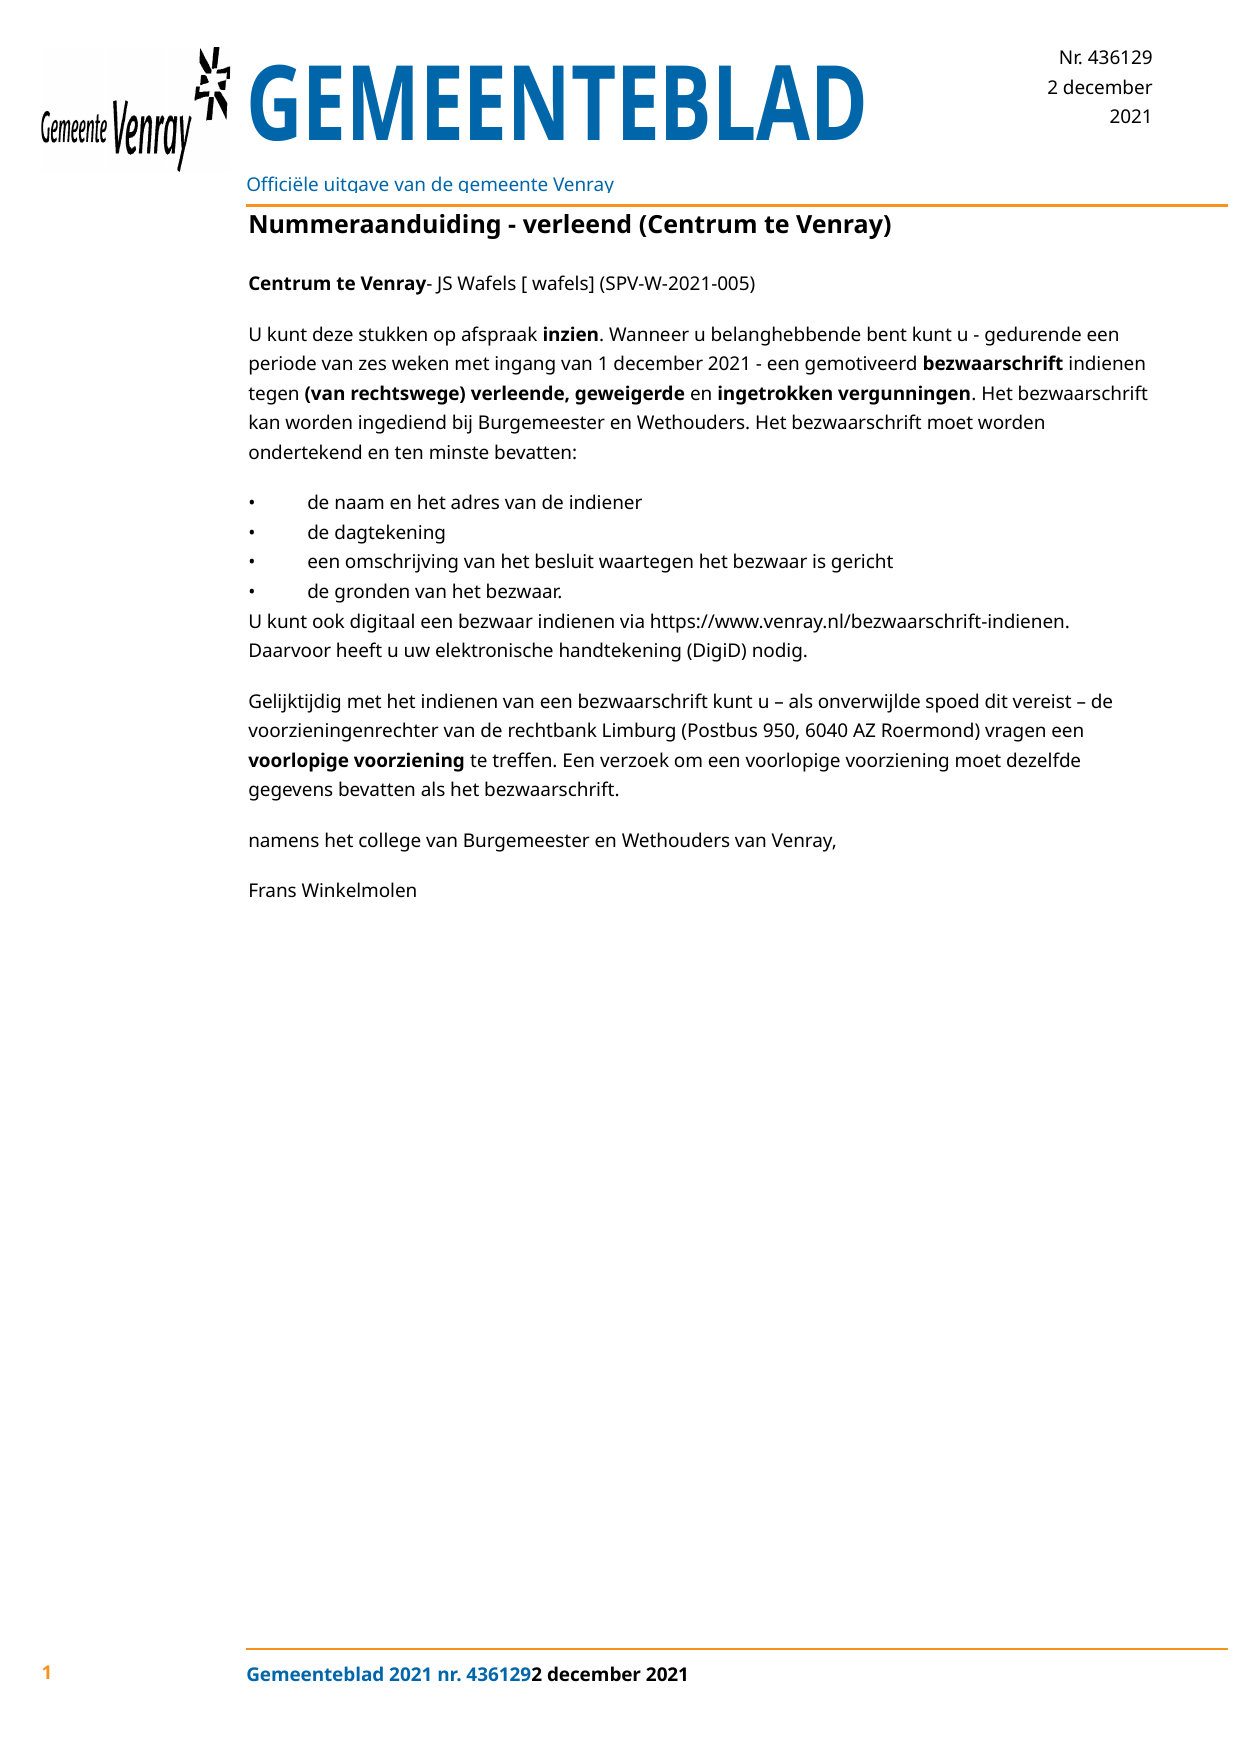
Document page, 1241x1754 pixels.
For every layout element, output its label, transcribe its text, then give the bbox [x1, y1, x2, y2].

text Frans Winkelmolen [248, 877, 1152, 903]
list de gronden van het bezwaar. [248, 578, 1152, 604]
picture [41, 47, 231, 172]
text namens het college van Burgemeester en Wethouders van Venray, [248, 827, 1152, 853]
list een omschrijving van het besluit waartegen het bezwaar is gericht [248, 549, 1152, 574]
list de dagtekening [248, 519, 1152, 545]
text Centrum te Venray- JS Wafels [ wafels] (SPV-W-2021-005) [248, 270, 1152, 296]
text Gelijktijdig met het indienen van een bezwaarschrift kunt u – als onverwijlde spoed dit vereist – de voorzieningenrechter van de rechtbank Limburg (Postbus 950, 6040 AZ Roermond) vragen een voorlopige voorziening te treffen. Een verzoek om een voorlopige voorziening moet dezelfde gegevens bevatten als het bezwaarschrift. [248, 688, 1152, 802]
text U kunt deze stukken op afspraak inzien. Wanneer u belanghebbende bent kunt u - gedurende een periode van zes weken met ingang van 1 december 2021 - een gemotiveerd bezwaarschrift indienen tegen (van rechtswege) verleende, geweigerde en ingetrokken vergunningen. Het bezwaarschrift kan worden ingediend bij Burgemeester en Wethouders. Het bezwaarschrift moet worden ondertekend en ten minste bevatten: [248, 321, 1152, 465]
text U kunt ook digitaal een bezwaar indienen via https://www.venray.nl/bezwaarschrift-indienen. Daarvoor heeft u uw elektronische handtekening (DigiD) nodig. [248, 608, 1152, 663]
text Nummeraanduiding - verleend (Centrum te Venray) [248, 207, 1152, 241]
list de naam en het adres van de indiener [248, 489, 1152, 515]
